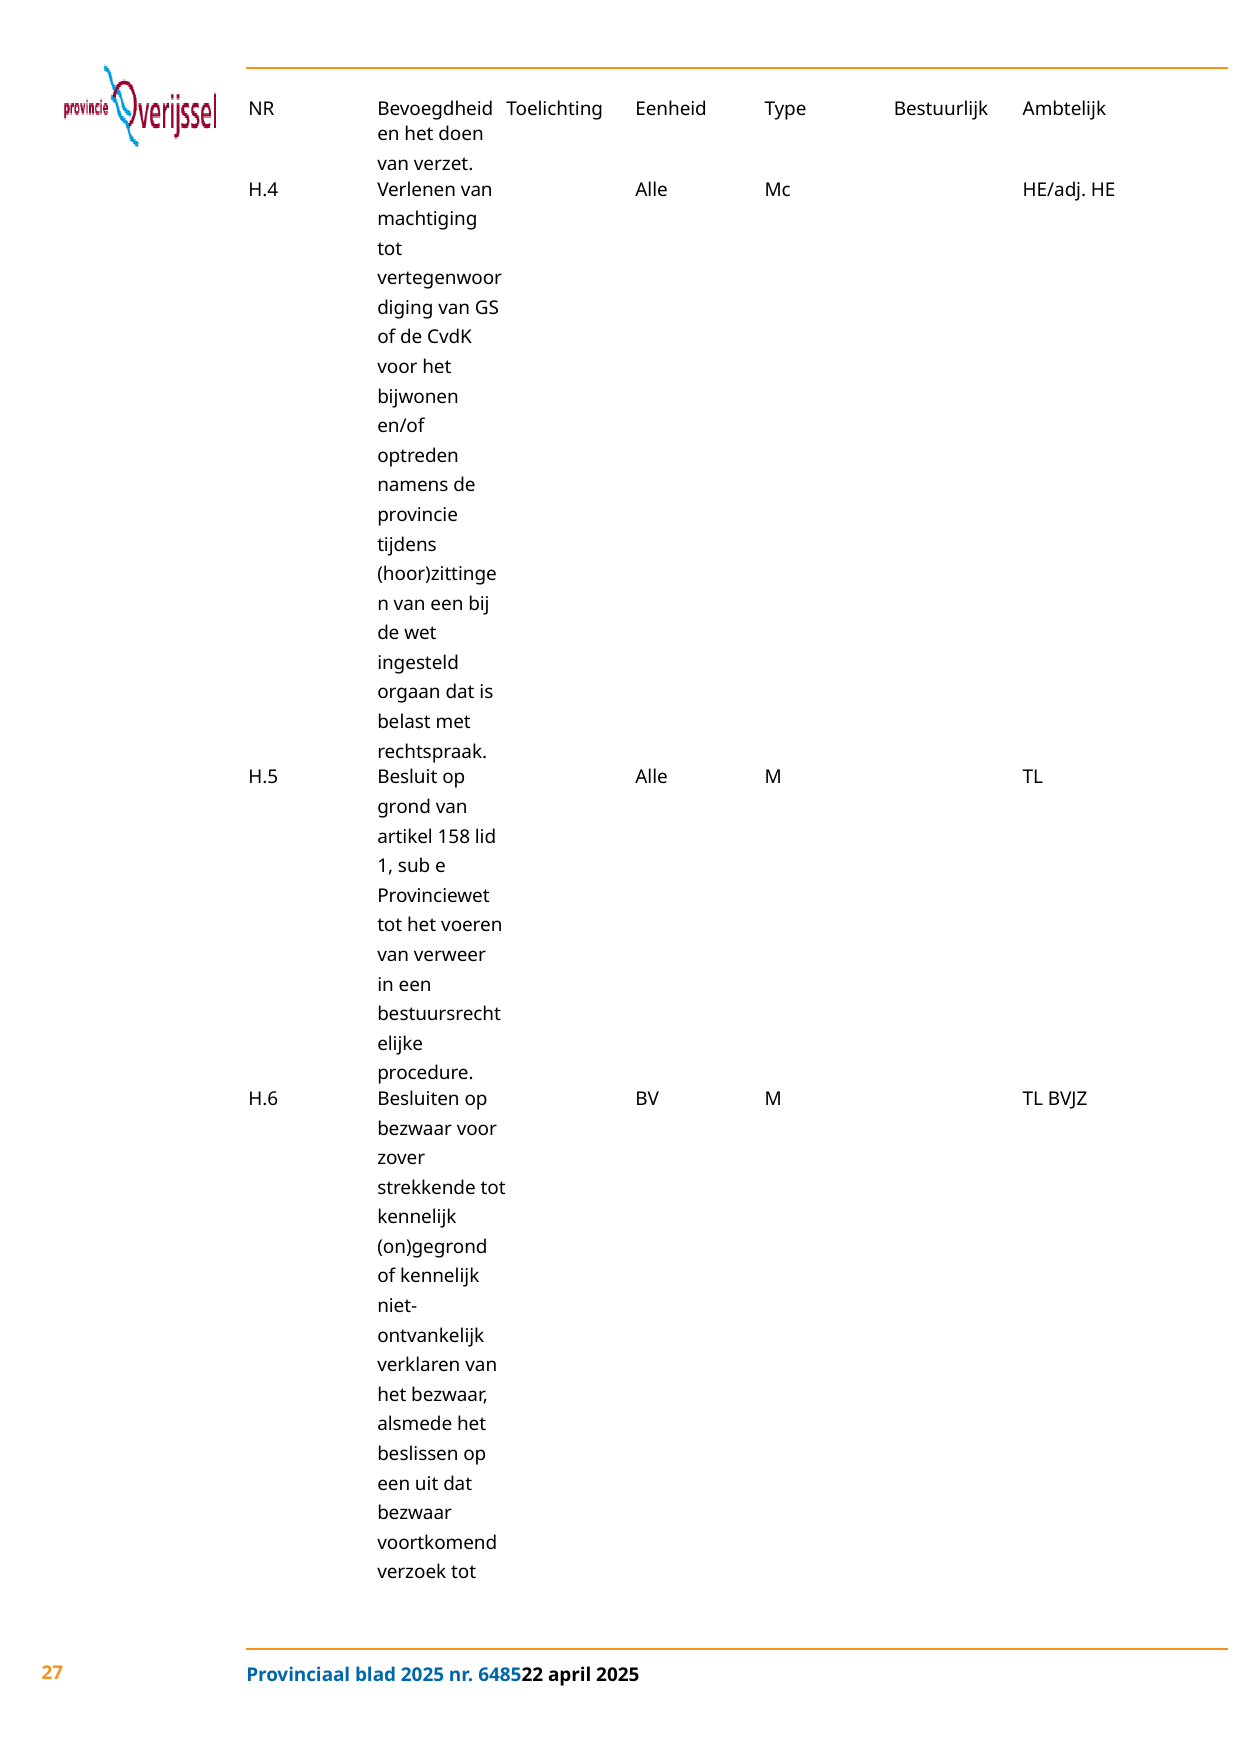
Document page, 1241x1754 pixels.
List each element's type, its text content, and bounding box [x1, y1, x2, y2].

table_cell [506, 176, 635, 764]
table_cell HE/adj. HE [1023, 176, 1152, 764]
table_cell TL [1023, 764, 1152, 1085]
table_cell Alle [635, 176, 764, 764]
table_header NR [248, 95, 377, 121]
table_cell H.6 [248, 1085, 377, 1584]
table_cell [506, 764, 635, 1085]
table_cell M [764, 1085, 893, 1584]
table_cell Besluiten op bezwaar voor zover strekkende tot kennelijk (on)gegrond of kennelijk niet-ontvankelijk verklaren van het bezwaar, alsmede het beslissen op een uit dat bezwaar voortkomend verzoek tot [377, 1085, 506, 1584]
table_header Toelichting [506, 95, 635, 121]
table_header Ambtelijk [1023, 95, 1152, 121]
table_cell [506, 121, 635, 176]
table_cell [506, 1085, 635, 1584]
table_cell H.4 [248, 176, 377, 764]
table_cell Alle [635, 764, 764, 1085]
table_cell [894, 764, 1022, 1085]
table_cell [1023, 121, 1152, 176]
table_cell H.5 [248, 764, 377, 1085]
table_header Bevoegdheid [377, 95, 506, 121]
table_cell M [764, 764, 893, 1085]
table_cell [764, 121, 893, 176]
table_cell en het doen van verzet. [377, 121, 506, 176]
table_cell TL BVJZ [1023, 1085, 1152, 1584]
picture [41, 47, 231, 172]
table_cell Besluit op grond van artikel 158 lid 1, sub e Provinciewet tot het voeren van verweer in een bestuursrechtelijke procedure. [377, 764, 506, 1085]
table_cell [894, 176, 1022, 764]
table_header Eenheid [635, 95, 764, 121]
table_cell Verlenen van machtiging tot vertegenwoordiging van GS of de CvdK voor het bijwonen en/of optreden namens de provincie tijdens (hoor)zittingen van een bij de wet ingesteld orgaan dat is belast met rechtspraak. [377, 176, 506, 764]
table_cell Mc [764, 176, 893, 764]
table_cell [894, 1085, 1022, 1584]
table_cell [635, 121, 764, 176]
table_cell BV [635, 1085, 764, 1584]
table_header Type [764, 95, 893, 121]
table_header Bestuurlijk [894, 95, 1022, 121]
table_cell [248, 121, 377, 176]
table_cell [894, 121, 1022, 176]
